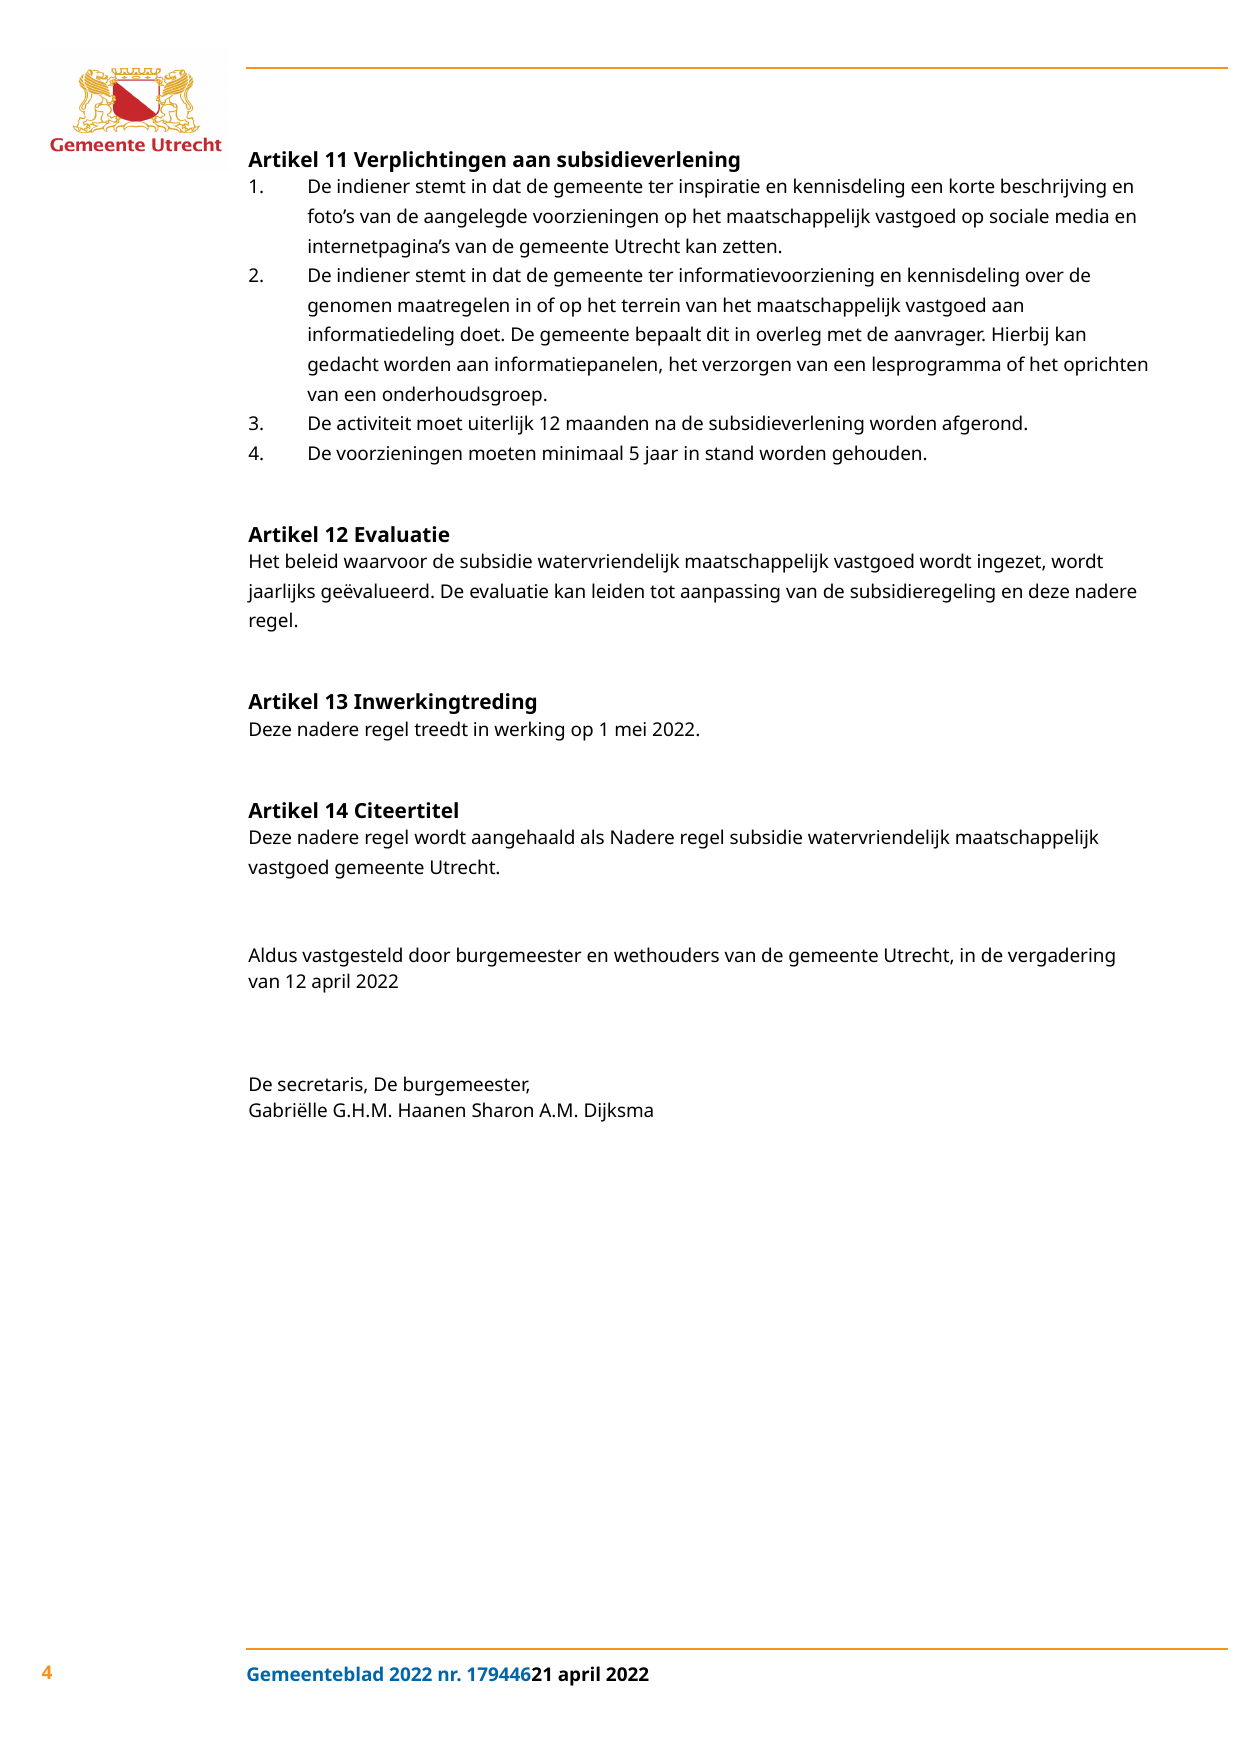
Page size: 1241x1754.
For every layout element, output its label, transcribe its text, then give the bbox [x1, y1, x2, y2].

text Artikel 13 Inwerkingtreding [248, 687, 1152, 716]
text Deze nadere regel treedt in werking op 1 mei 2022. [248, 716, 1152, 742]
list De activiteit moet uiterlijk 12 maanden na de subsidieverlening worden afgerond. [248, 410, 1152, 436]
text Deze nadere regel wordt aangehaald als Nadere regel subsidie watervriendelijk maatschappelijk vastgoed gemeente Utrecht. [248, 824, 1152, 880]
text Artikel 11 Verplichtingen aan subsidieverlening [248, 145, 1152, 174]
text Aldus vastgesteld door burgemeester en wethouders van de gemeente Utrecht, in de vergadering van 12 april 2022 [248, 943, 1152, 994]
text Gabriëlle G.H.M. Haanen Sharon A.M. Dijksma [248, 1097, 1152, 1123]
text Artikel 12 Evaluatie [248, 520, 1152, 548]
list De indiener stemt in dat de gemeente ter inspiratie en kennisdeling een korte beschrijving en foto’s van de aangelegde voorzieningen op het maatschappelijk vastgoed op sociale media en internetpagina’s van de gemeente Utrecht kan zetten. [248, 174, 1152, 258]
list De indiener stemt in dat de gemeente ter informatievoorziening en kennisdeling over de genomen maatregelen in of op het terrein van het maatschappelijk vastgoed aan informatiedeling doet. De gemeente bepaalt dit in overleg met de aanvrager. Hierbij kan gedacht worden aan informatiepanelen, het verzorgen van een lesprogramma of het oprichten van een onderhoudsgroep. [248, 262, 1152, 406]
text Artikel 14 Citeertitel [248, 796, 1152, 824]
text De secretaris, De burgemeester, [248, 1071, 1152, 1097]
picture [41, 47, 231, 172]
list De voorzieningen moeten minimaal 5 jaar in stand worden gehouden. [248, 440, 1152, 466]
text Het beleid waarvoor de subsidie watervriendelijk maatschappelijk vastgoed wordt ingezet, wordt jaarlijks geëvalueerd. De evaluatie kan leiden tot aanpassing van de subsidieregeling en deze nadere regel. [248, 548, 1152, 633]
